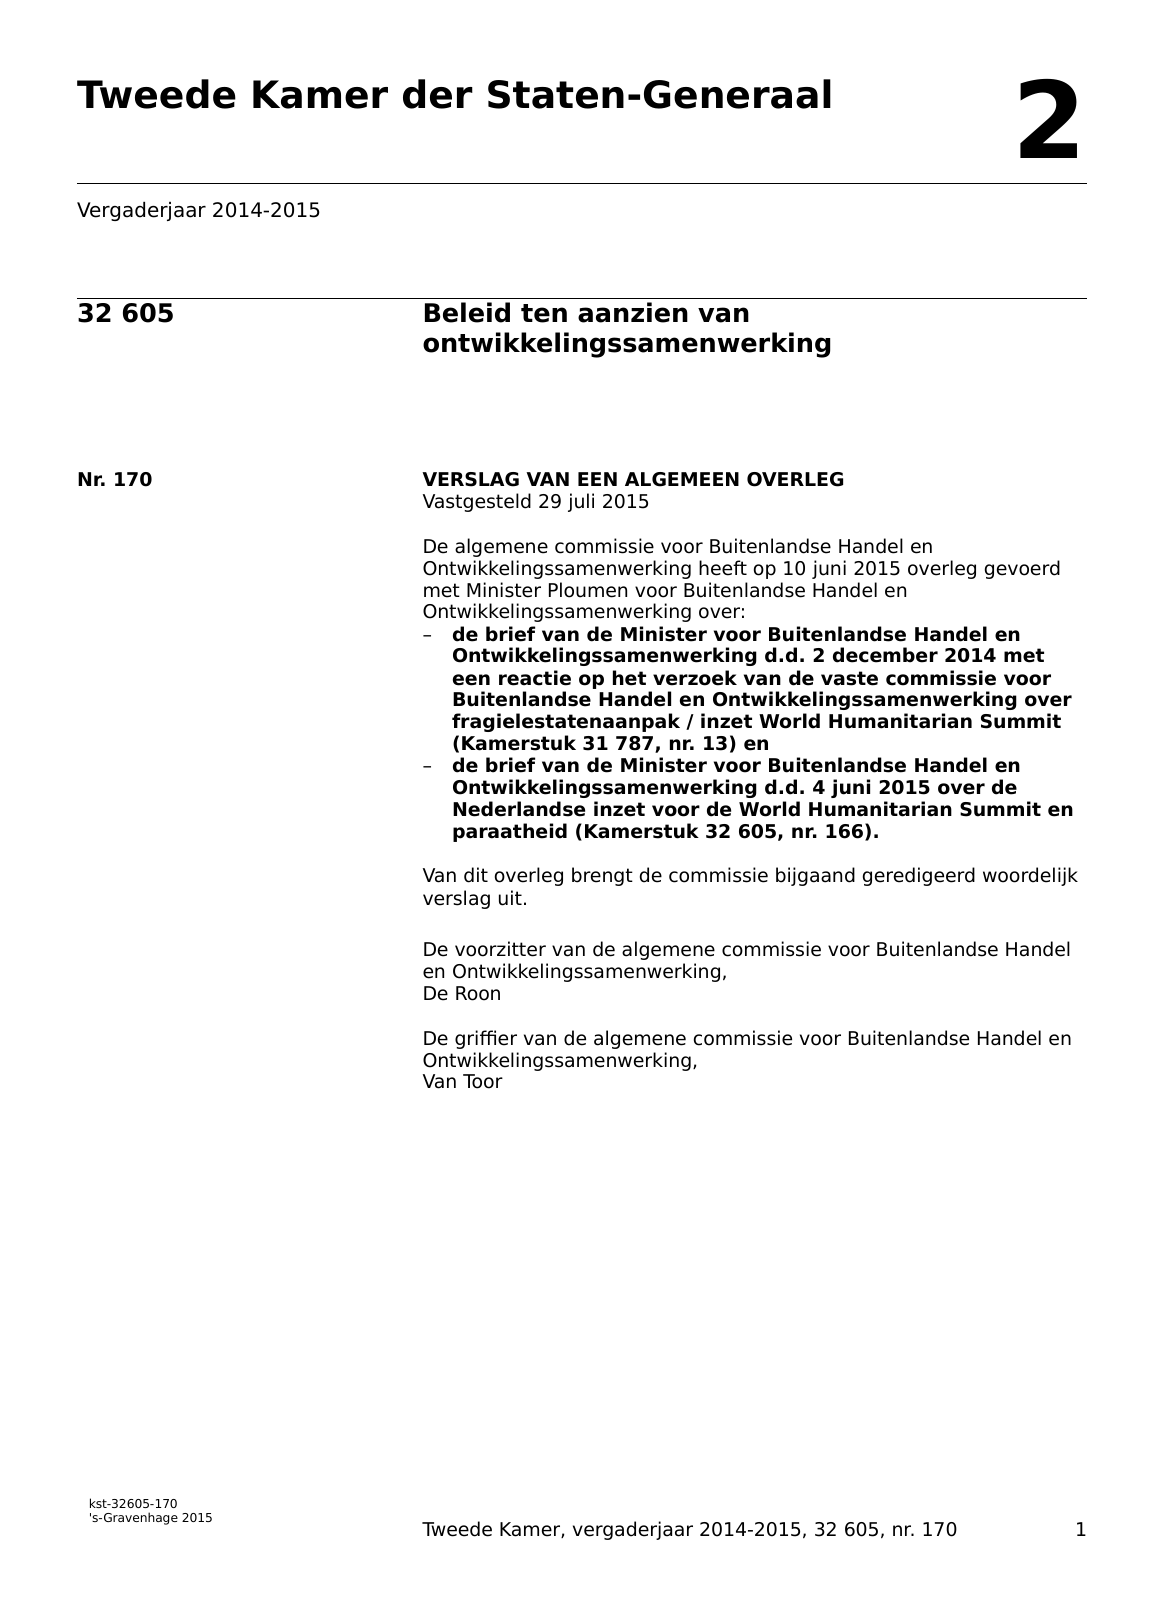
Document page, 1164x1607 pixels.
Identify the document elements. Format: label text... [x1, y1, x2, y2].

table_header Tweede Kamer der Staten-Generaal [77, 59, 886, 183]
text – de brief van de Minister voor Buitenlandse Handel en Ontwikkelingssamenwerking d.d. 4 juni 2015 over de Nederlandse inzet voor de World Humanitarian Summit en paraatheid (Kamerstuk 32 605, nr. 166). [422, 755, 1087, 843]
text 's-Gravenhage 2015 [88, 1511, 323, 1525]
table_header 2 [886, 59, 1087, 183]
text De algemene commissie voor Buitenlandse Handel en Ontwikkelingssamenwerking heeft op 10 juni 2015 overleg gevoerd met Minister Ploumen voor Buitenlandse Handel en Ontwikkelingssamenwerking over: [422, 536, 1087, 623]
subtitle 32 605 Beleid ten aanzien van ontwikkelingssamenwerking [77, 299, 1087, 358]
subtitle Nr. 170 VERSLAG VAN EEN ALGEMEEN OVERLEG [77, 469, 1087, 491]
text De voorzitter van de algemene commissie voor Buitenlandse Handel en Ontwikkelingssamenwerking, De Roon [422, 939, 1087, 1005]
text Vastgesteld 29 juli 2015 [422, 491, 1087, 513]
text – de brief van de Minister voor Buitenlandse Handel en Ontwikkelingssamenwerking d.d. 2 december 2014 met een reactie op het verzoek van de vaste commissie voor Buitenlandse Handel en Ontwikkelingssamenwerking over fragielestatenaanpak / inzet World Humanitarian Summit (Kamerstuk 31 787, nr. 13) en [422, 623, 1087, 755]
table_cell Vergaderjaar 2014-2015 [77, 184, 1087, 298]
text Van dit overleg brengt de commissie bijgaand geredigeerd woordelijk verslag uit. [422, 865, 1087, 909]
text kst-32605-170 [88, 1497, 323, 1511]
text De griffier van de algemene commissie voor Buitenlandse Handel en Ontwikkelingssamenwerking, Van Toor [422, 1027, 1087, 1093]
